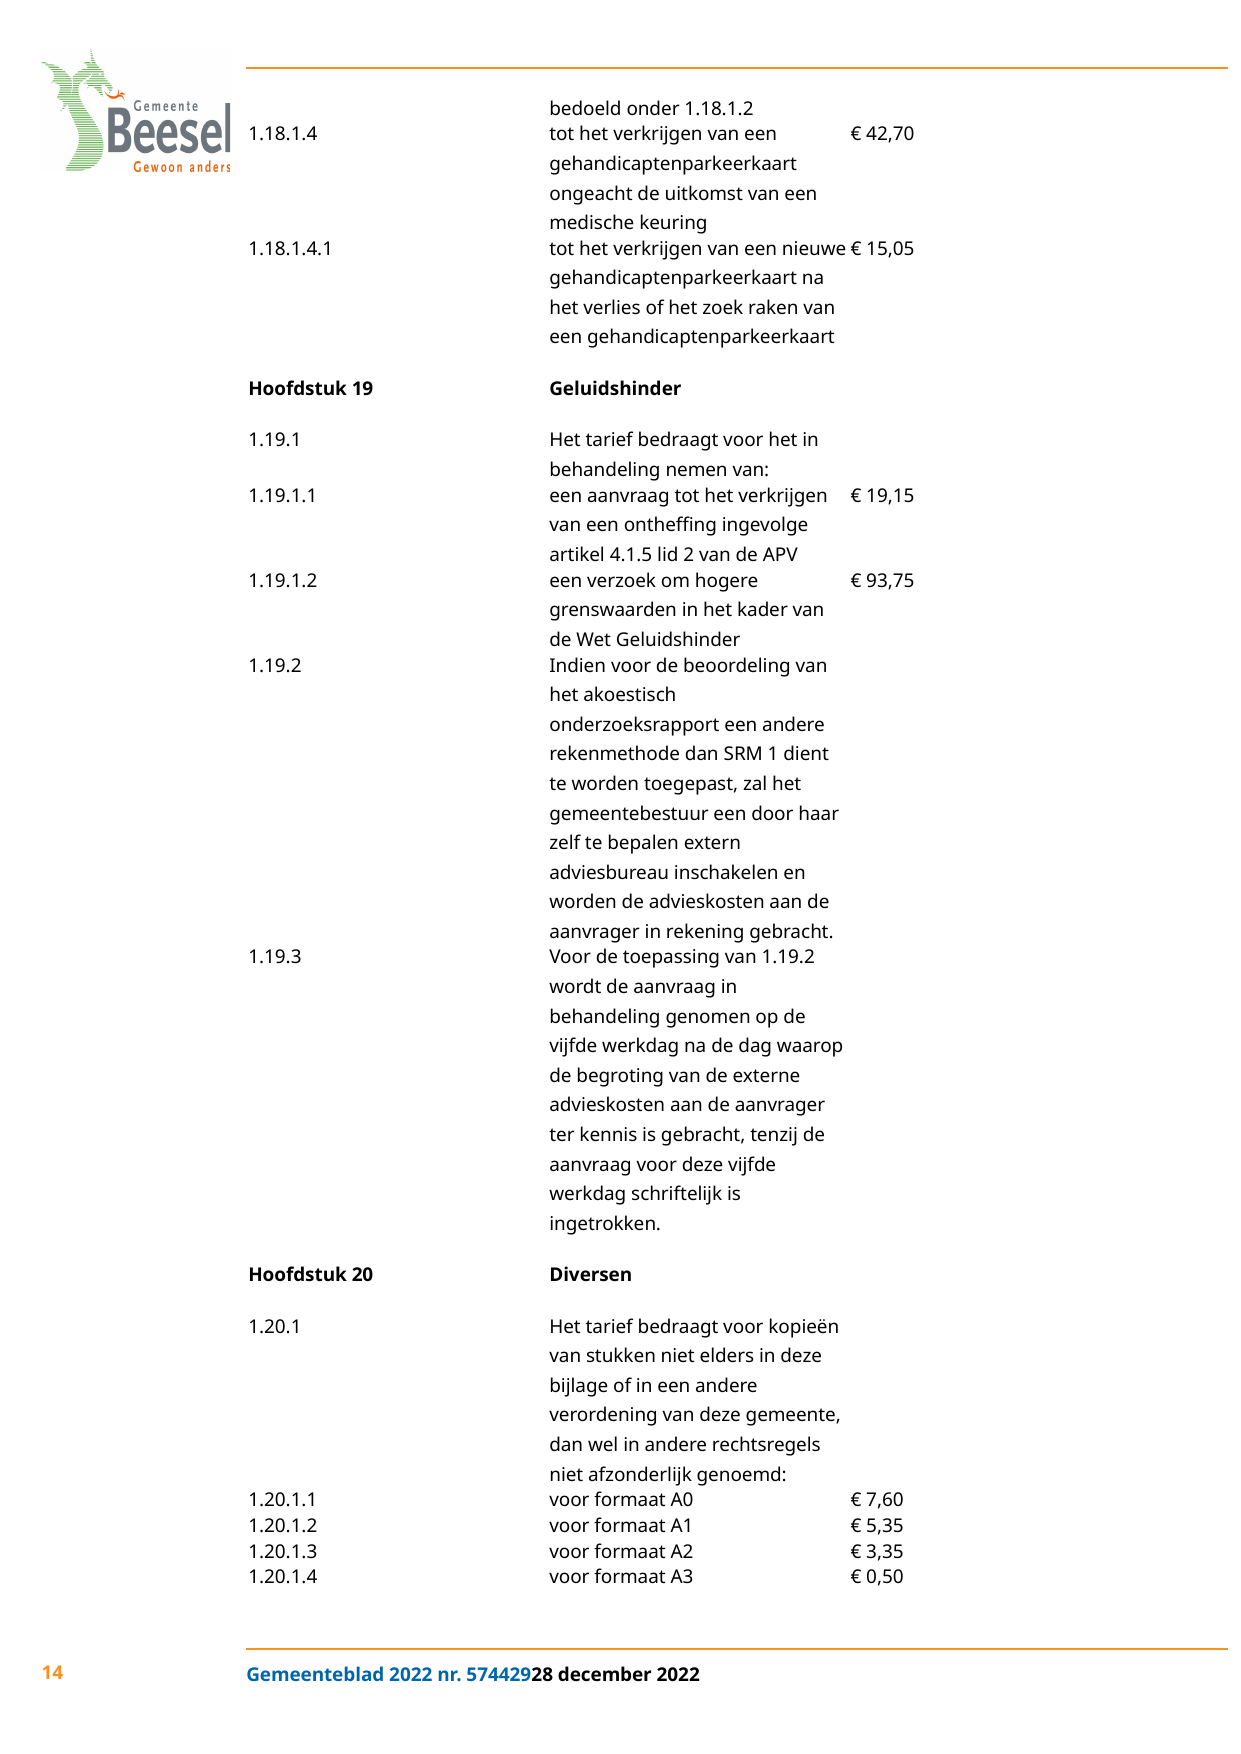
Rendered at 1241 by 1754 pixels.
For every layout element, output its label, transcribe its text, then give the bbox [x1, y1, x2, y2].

table_cell € 15,05 [850, 235, 1152, 349]
table_cell tot het verkrijgen van een gehandicaptenparkeerkaart ongeacht de uitkomst van een medische keuring [549, 121, 850, 235]
table_cell 1.20.1 [248, 1313, 549, 1487]
table_cell [850, 1236, 1152, 1261]
table_cell 1.18.1.4 [248, 121, 549, 235]
picture [41, 47, 231, 172]
table_cell € 93,75 [850, 567, 1152, 652]
table_cell 1.19.1.1 [248, 482, 549, 567]
table_cell Geluidshinder [549, 375, 850, 401]
table_cell [850, 1287, 1152, 1313]
table_cell Het tarief bedraagt voor het in behandeling nemen van: [549, 427, 850, 482]
table_cell 1.19.1.2 [248, 567, 549, 652]
table_cell [549, 1287, 850, 1313]
table_cell [850, 652, 1152, 944]
table_cell € 5,35 [850, 1512, 1152, 1538]
table_cell voor formaat A2 [549, 1538, 850, 1564]
table_cell een aanvraag tot het verkrijgen van een ontheffing ingevolge artikel 4.1.5 lid 2 van de APV [549, 482, 850, 567]
table_cell [248, 95, 549, 121]
table_cell voor formaat A1 [549, 1512, 850, 1538]
table_cell 1.20.1.2 [248, 1512, 549, 1538]
table_cell 1.20.1.4 [248, 1564, 549, 1589]
table_cell [549, 1236, 850, 1261]
table_cell Het tarief bedraagt voor kopieën van stukken niet elders in deze bijlage of in een andere verordening van deze gemeente, dan wel in andere rechtsregels niet afzonderlijk genoemd: [549, 1313, 850, 1487]
table_cell [850, 944, 1152, 1236]
table_cell [248, 350, 549, 375]
table_cell [549, 401, 850, 427]
table_cell [850, 401, 1152, 427]
table_cell 1.18.1.4.1 [248, 235, 549, 349]
table_cell voor formaat A0 [549, 1487, 850, 1512]
table_cell [850, 1261, 1152, 1287]
table_cell [850, 375, 1152, 401]
table_cell Diversen [549, 1261, 850, 1287]
table_cell tot het verkrijgen van een nieuwe gehandicaptenparkeerkaart na het verlies of het zoek raken van een gehandicaptenparkeerkaart [549, 235, 850, 349]
table_cell Hoofdstuk 20 [248, 1261, 549, 1287]
table_cell [248, 401, 549, 427]
table_cell voor formaat A3 [549, 1564, 850, 1589]
table_cell € 3,35 [850, 1538, 1152, 1564]
table_cell [850, 1313, 1152, 1487]
table_cell een verzoek om hogere grenswaarden in het kader van de Wet Geluidshinder [549, 567, 850, 652]
table_cell Indien voor de beoordeling van het akoestisch onderzoeksrapport een andere rekenmethode dan SRM 1 dient te worden toegepast, zal het gemeentebestuur een door haar zelf te bepalen extern adviesbureau inschakelen en worden de advieskosten aan de aanvrager in rekening gebracht. [549, 652, 850, 944]
table_cell 1.19.2 [248, 652, 549, 944]
table_cell € 19,15 [850, 482, 1152, 567]
table_cell Voor de toepassing van 1.19.2 wordt de aanvraag in behandeling genomen op de vijfde werkdag na de dag waarop de begroting van de externe advieskosten aan de aanvrager ter kennis is gebracht, tenzij de aanvraag voor deze vijfde werkdag schriftelijk is ingetrokken. [549, 944, 850, 1236]
table_cell 1.20.1.1 [248, 1487, 549, 1512]
table_cell 1.20.1.3 [248, 1538, 549, 1564]
table_cell [850, 427, 1152, 482]
table_cell bedoeld onder 1.18.1.2 [549, 95, 850, 121]
table_cell € 0,50 [850, 1564, 1152, 1589]
table_cell [850, 95, 1152, 121]
table_cell [248, 1236, 549, 1261]
table_cell [248, 1287, 549, 1313]
table_cell [549, 350, 850, 375]
table_cell Hoofdstuk 19 [248, 375, 549, 401]
table_cell [850, 350, 1152, 375]
table_cell 1.19.1 [248, 427, 549, 482]
table_cell € 42,70 [850, 121, 1152, 235]
table_cell € 7,60 [850, 1487, 1152, 1512]
table_cell 1.19.3 [248, 944, 549, 1236]
